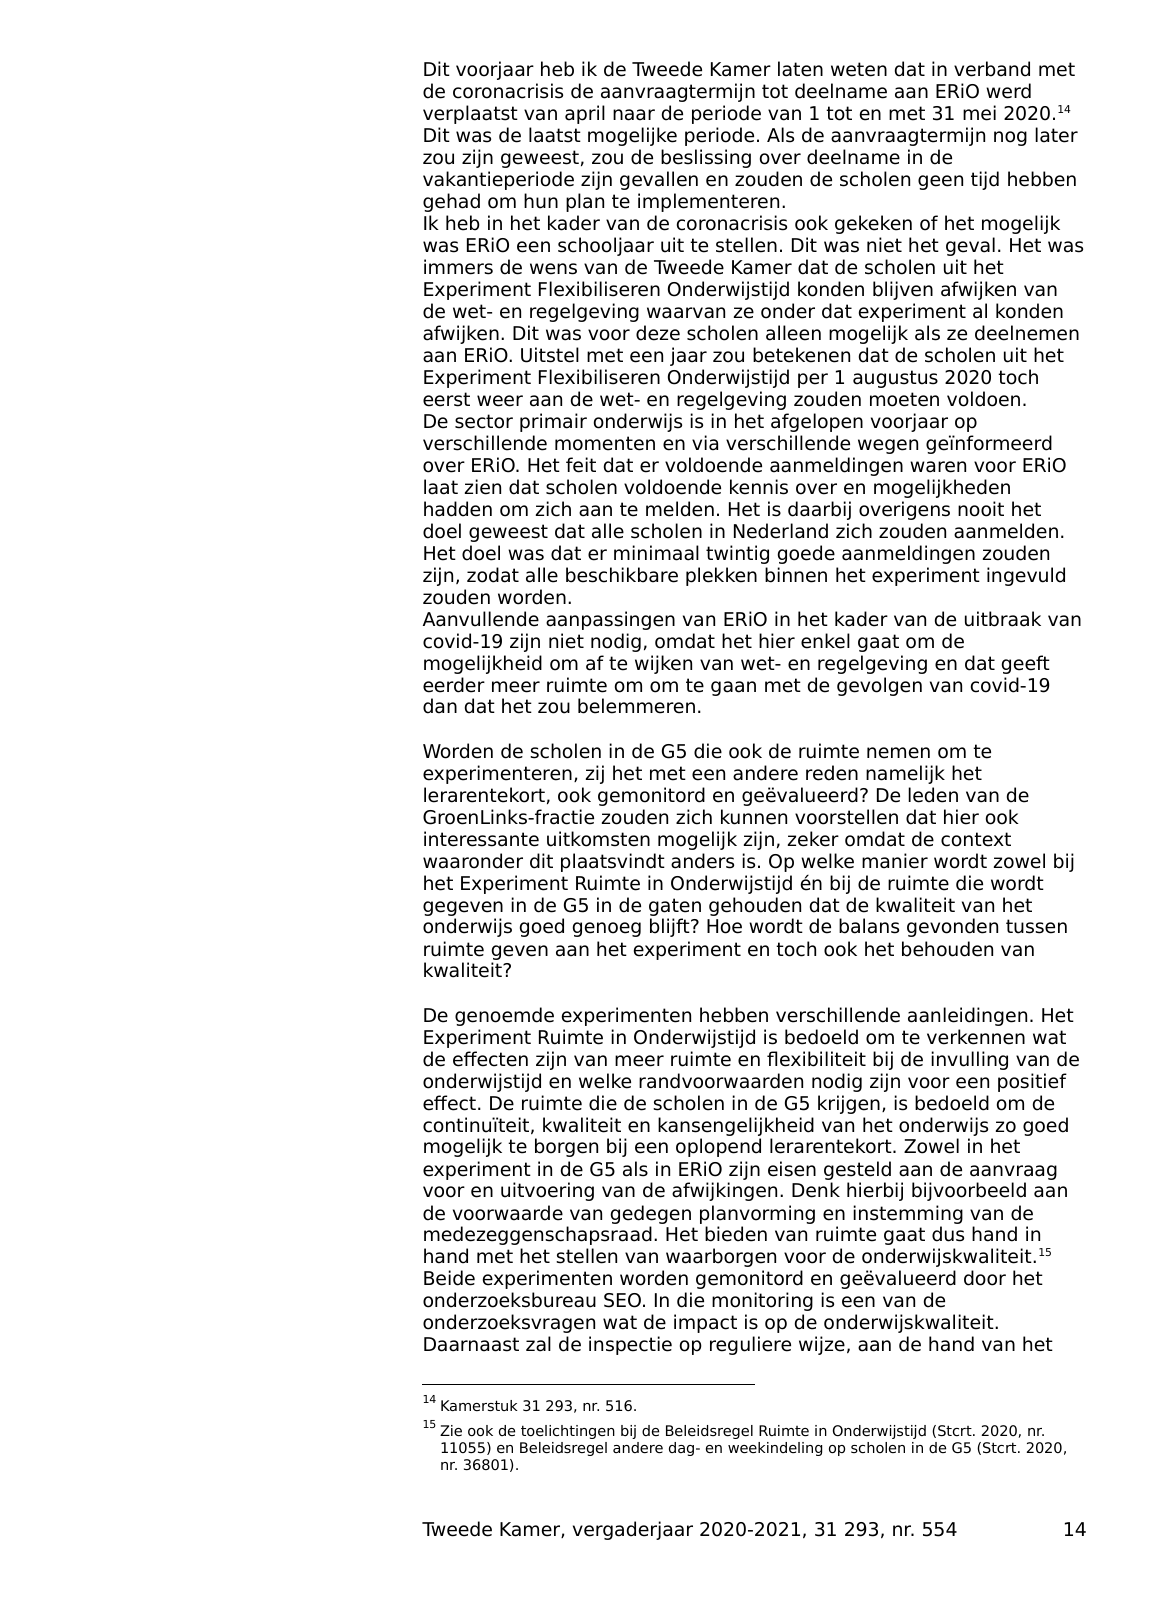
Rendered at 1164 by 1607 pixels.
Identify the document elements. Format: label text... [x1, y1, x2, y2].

text Worden de scholen in de G5 die ook de ruimte nemen om te experimenteren, zij het met een andere reden namelijk het lerarentekort, ook gemonitord en geëvalueerd? De leden van de GroenLinks-fractie zouden zich kunnen voorstellen dat hier ook interessante uitkomsten mogelijk zijn, zeker omdat de context waaronder dit plaatsvindt anders is. Op welke manier wordt zowel bij het Experiment Ruimte in Onderwijstijd én bij de ruimte die wordt gegeven in de G5 in de gaten gehouden dat de kwaliteit van het onderwijs goed genoeg blijft? Hoe wordt de balans gevonden tussen ruimte geven aan het experiment en toch ook het behouden van kwaliteit? [422, 741, 1087, 982]
text De sector primair onderwijs is in het afgelopen voorjaar op verschillende momenten en via verschillende wegen geïnformeerd over ERiO. Het feit dat er voldoende aanmeldingen waren voor ERiO laat zien dat scholen voldoende kennis over en mogelijkheden hadden om zich aan te melden. Het is daarbij overigens nooit het doel geweest dat alle scholen in Nederland zich zouden aanmelden. Het doel was dat er minimaal twintig goede aanmeldingen zouden zijn, zodat alle beschikbare plekken binnen het experiment ingevuld zouden worden. [422, 411, 1087, 608]
text De genoemde experimenten hebben verschillende aanleidingen. Het Experiment Ruimte in Onderwijstijd is bedoeld om te verkennen wat de effecten zijn van meer ruimte en flexibiliteit bij de invulling van de onderwijstijd en welke randvoorwaarden nodig zijn voor een positief effect. De ruimte die de scholen in de G5 krijgen, is bedoeld om de continuïteit, kwaliteit en kansengelijkheid van het onderwijs zo goed mogelijk te borgen bij een oplopend lerarentekort. Zowel in het experiment in de G5 als in ERiO zijn eisen gesteld aan de aanvraag voor en uitvoering van de afwijkingen. Denk hierbij bijvoorbeeld aan de voorwaarde van gedegen planvorming en instemming van de medezeggenschapsraad. Het bieden van ruimte gaat dus hand in hand met het stellen van waarborgen voor de onderwijskwaliteit. Beide experimenten worden gemonitord en geëvalueerd door het onderzoeksbureau SEO. In die monitoring is een van de onderzoeksvragen wat de impact is op de onderwijskwaliteit. Daarnaast zal de inspectie op reguliere wijze, aan de hand van het [422, 1004, 1087, 1356]
text Aanvullende aanpassingen van ERiO in het kader van de uitbraak van covid-19 zijn niet nodig, omdat het hier enkel gaat om de mogelijkheid om af te wijken van wet- en regelgeving en dat geeft eerder meer ruimte om om te gaan met de gevolgen van covid-19 dan dat het zou belemmeren. [422, 608, 1087, 718]
text Zie ook de toelichtingen bij de Beleidsregel Ruimte in Onderwijstijd (Stcrt. 2020, nr. 11055) en Beleidsregel andere dag- en weekindeling op scholen in de G5 (Stcrt. 2020, nr. 36801). [422, 1418, 1087, 1474]
text Kamerstuk 31 293, nr. 516. [422, 1393, 1087, 1416]
text Dit voorjaar heb ik de Tweede Kamer laten weten dat in verband met de coronacrisis de aanvraagtermijn tot deelname aan ERiO werd verplaatst van april naar de periode van 1 tot en met 31 mei 2020. Dit was de laatst mogelijke periode. Als de aanvraagtermijn nog later zou zijn geweest, zou de beslissing over deelname in de vakantieperiode zijn gevallen en zouden de scholen geen tijd hebben gehad om hun plan te implementeren. [422, 59, 1087, 213]
text Ik heb in het kader van de coronacrisis ook gekeken of het mogelijk was ERiO een schooljaar uit te stellen. Dit was niet het geval. Het was immers de wens van de Tweede Kamer dat de scholen uit het Experiment Flexibiliseren Onderwijstijd konden blijven afwijken van de wet- en regelgeving waarvan ze onder dat experiment al konden afwijken. Dit was voor deze scholen alleen mogelijk als ze deelnemen aan ERiO. Uitstel met een jaar zou betekenen dat de scholen uit het Experiment Flexibiliseren Onderwijstijd per 1 augustus 2020 toch eerst weer aan de wet- en regelgeving zouden moeten voldoen. [422, 213, 1087, 411]
